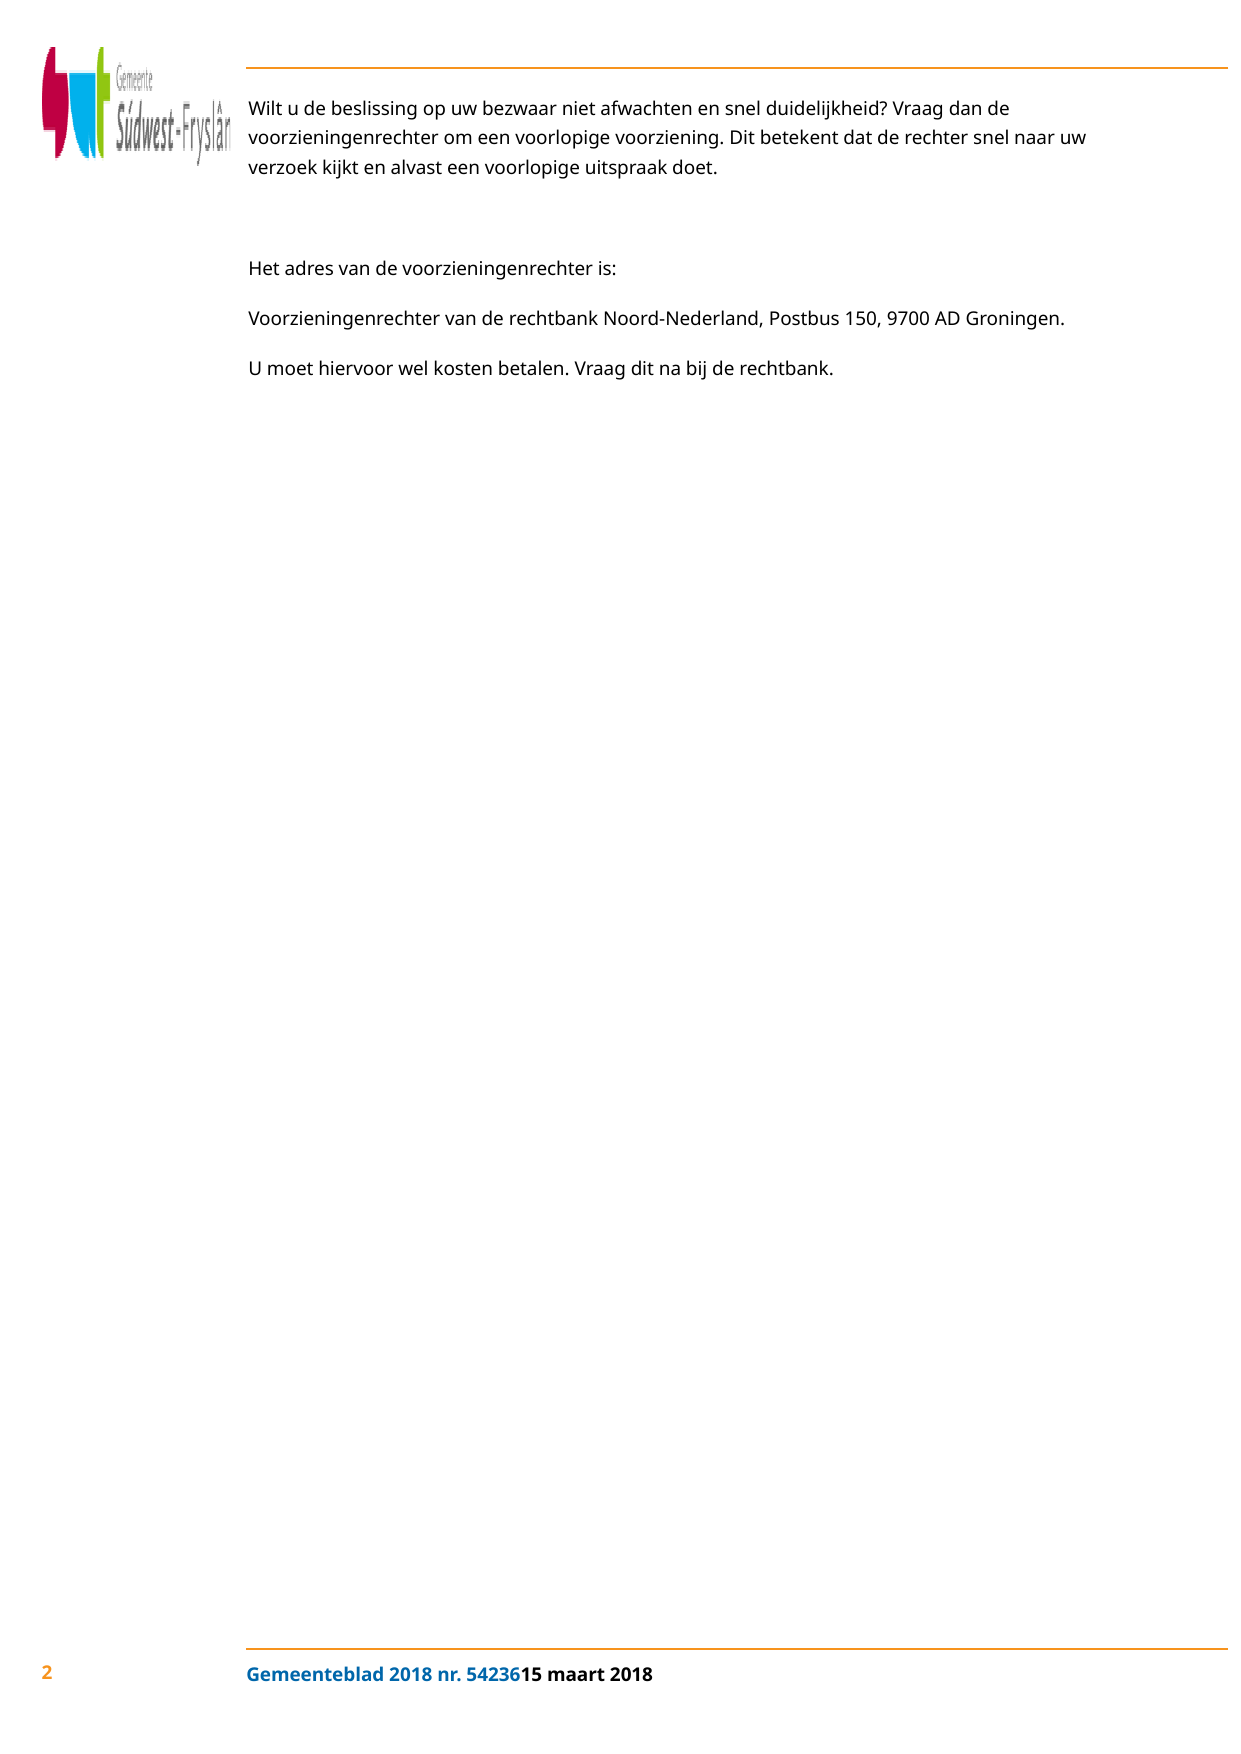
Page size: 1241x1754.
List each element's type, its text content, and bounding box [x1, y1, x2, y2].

text Voorzieningenrechter van de rechtbank Noord-Nederland, Postbus 150, 9700 AD Groningen. [248, 305, 1152, 331]
text Het adres van de voorzieningenrechter is: [248, 255, 1152, 281]
text Wilt u de beslissing op uw bezwaar niet afwachten en snel duidelijkheid? Vraag dan de voorzieningenrechter om een voorlopige voorziening. Dit betekent dat de rechter snel naar uw verzoek kijkt en alvast een voorlopige uitspraak doet. [248, 95, 1152, 180]
picture [41, 47, 231, 172]
text U moet hiervoor wel kosten betalen. Vraag dit na bij de rechtbank. [248, 356, 1152, 381]
